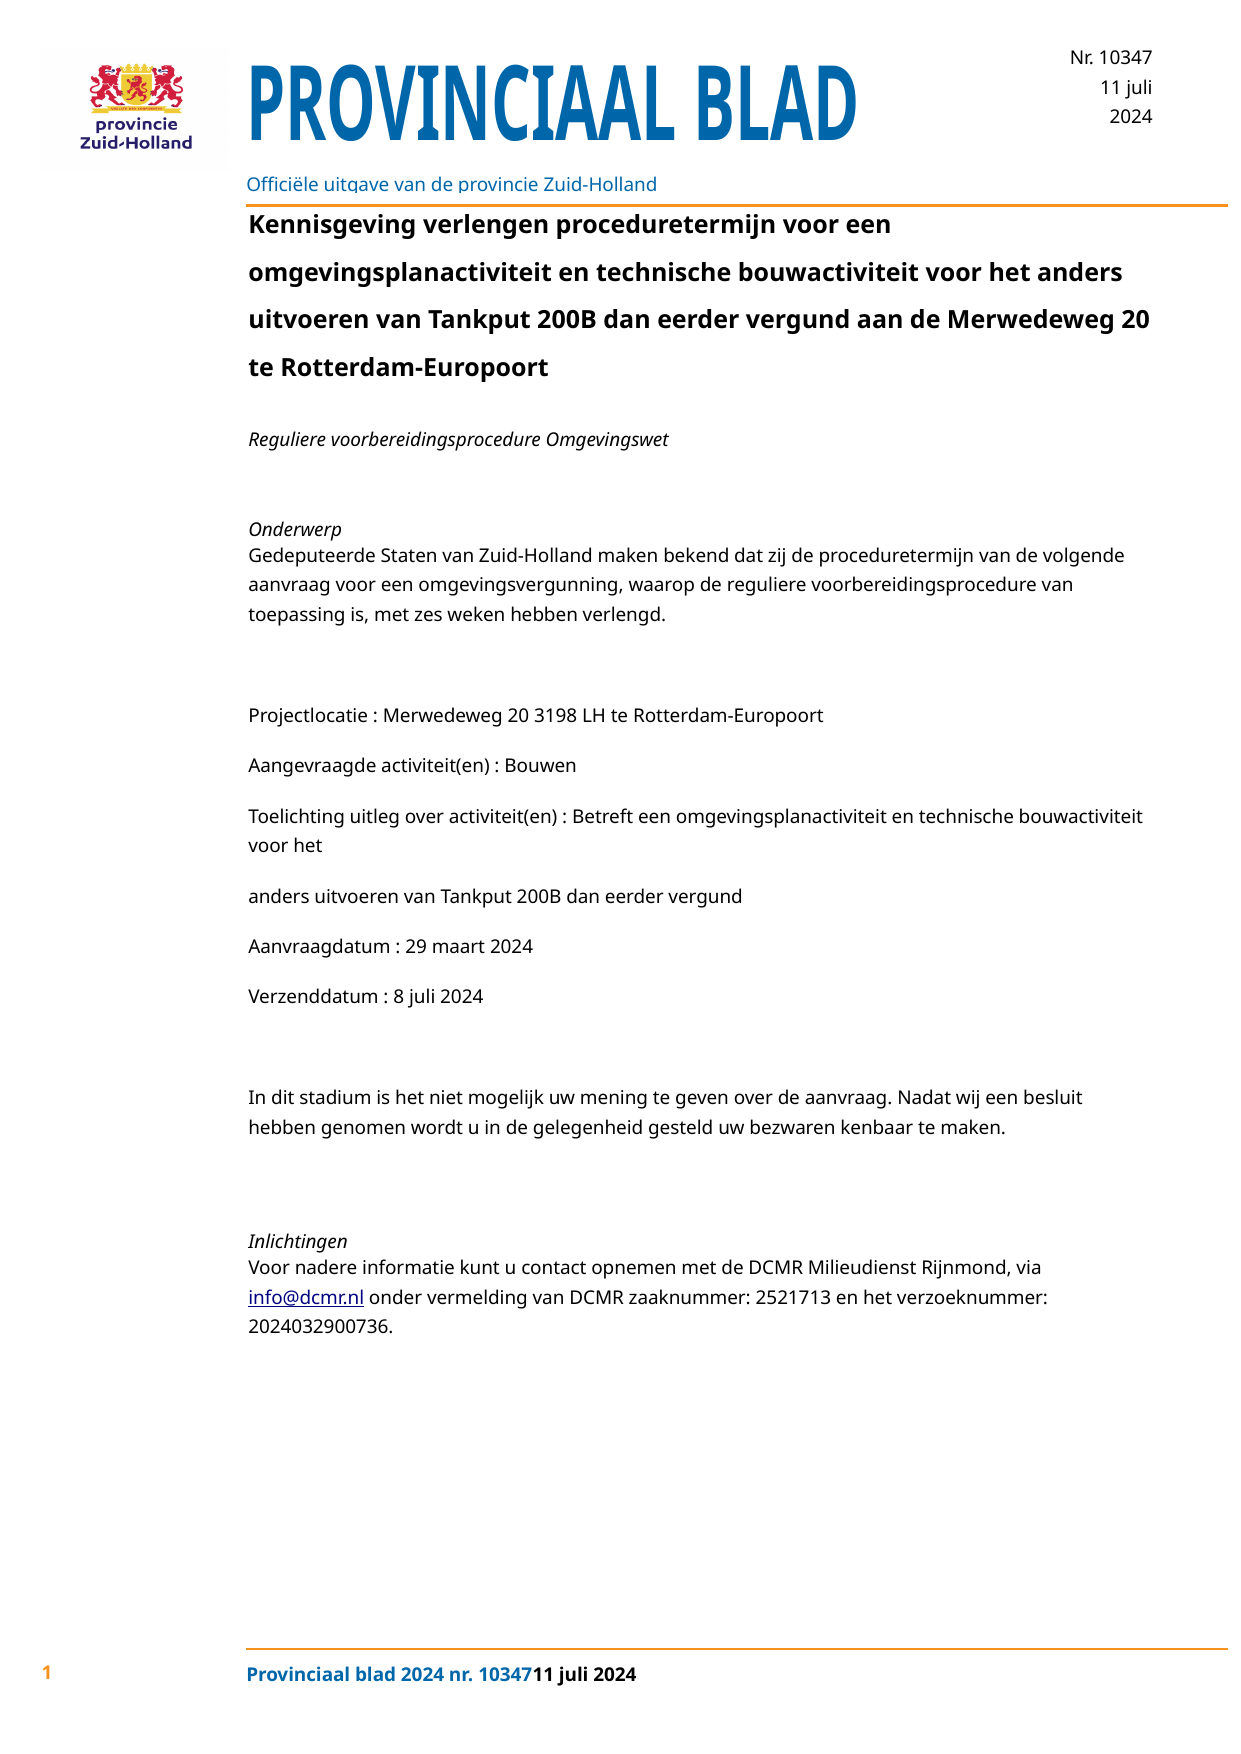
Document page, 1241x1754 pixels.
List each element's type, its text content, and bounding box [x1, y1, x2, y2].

text Projectlocatie : Merwedeweg 20 3198 LH te Rotterdam-Europoort [248, 702, 1152, 728]
picture [41, 47, 231, 172]
text Onderwerp [248, 516, 1152, 542]
text Aanvraagdatum : 29 maart 2024 [248, 933, 1152, 959]
text Aangevraagde activiteit(en) : Bouwen [248, 752, 1152, 778]
text Voor nadere informatie kunt u contact opnemen met de DCMR Milieudienst Rijnmond, via info@dcmr.nl onder vermelding van DCMR zaaknummer: 2521713 en het verzoeknummer: 2024032900736. [248, 1254, 1152, 1339]
text Gedeputeerde Staten van Zuid-Holland maken bekend dat zij de proceduretermijn van de volgende aanvraag voor een omgevingsvergunning, waarop de reguliere voorbereidingsprocedure van toepassing is, met zes weken hebben verlengd. [248, 542, 1152, 627]
text anders uitvoeren van Tankput 200B dan eerder vergund [248, 883, 1152, 909]
text In dit stadium is het niet mogelijk uw mening te geven over de aanvraag. Nadat wij een besluit hebben genomen wordt u in de gelegenheid gesteld uw bezwaren kenbaar te maken. [248, 1084, 1152, 1140]
text Inlichtingen [248, 1228, 1152, 1254]
text Verzenddatum : 8 juli 2024 [248, 984, 1152, 1009]
text Kennisgeving verlengen proceduretermijn voor een omgevingsplanactiviteit en technische bouwactiviteit voor het anders uitvoeren van Tankput 200B dan eerder vergund aan de Merwedeweg 20 te Rotterdam-Europoort [248, 207, 1152, 384]
text Toelichting uitleg over activiteit(en) : Betreft een omgevingsplanactiviteit en technische bouwactiviteit voor het [248, 803, 1152, 858]
text Reguliere voorbereidingsprocedure Omgevingswet [248, 427, 1152, 452]
